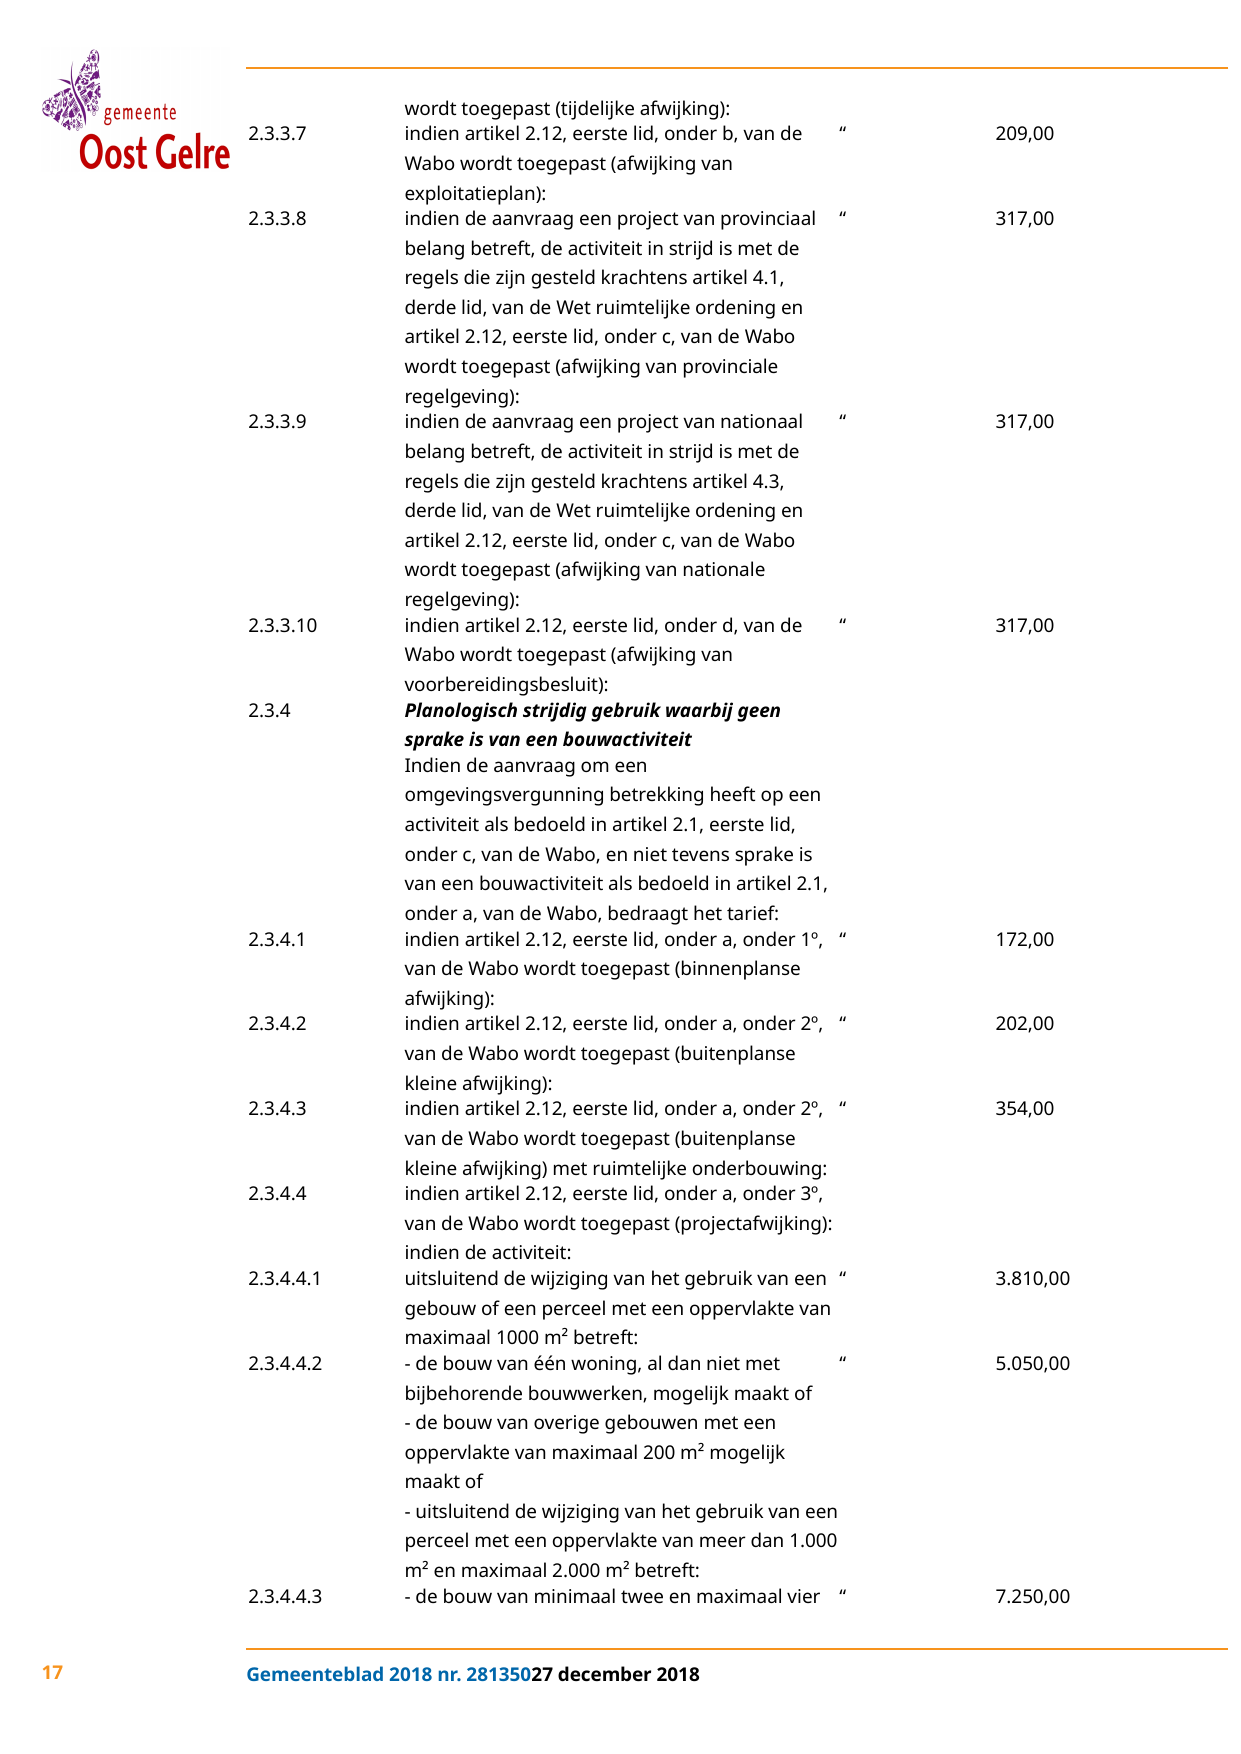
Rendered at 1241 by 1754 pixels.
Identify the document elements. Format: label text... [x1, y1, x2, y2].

table_cell 317,00 [995, 409, 1152, 612]
table_cell [248, 752, 404, 926]
table_cell 202,00 [995, 1011, 1152, 1096]
table_cell 5.050,00 [995, 1350, 1152, 1583]
table_cell “ [839, 612, 995, 697]
table_cell “ [839, 121, 995, 205]
table_cell “ [839, 1096, 995, 1180]
table_cell “ [839, 926, 995, 1011]
table_cell 2.3.4.4.1 [248, 1265, 404, 1350]
table_cell uitsluitend de wijziging van het gebruik van een gebouw of een perceel met een oppervlakte van maximaal 1000 m² betreft: [404, 1265, 839, 1350]
table_cell indien artikel 2.12, eerste lid, onder a, onder 2º, van de Wabo wordt toegepast (buitenplanse kleine afwijking) met ruimtelijke onderbouwing: [404, 1096, 839, 1180]
table_cell [995, 95, 1152, 121]
table_cell 2.3.4.1 [248, 926, 404, 1011]
table_cell indien artikel 2.12, eerste lid, onder b, van de Wabo wordt toegepast (afwijking van exploitatieplan): [404, 121, 839, 205]
table_cell 2.3.3.10 [248, 612, 404, 697]
table_cell indien artikel 2.12, eerste lid, onder a, onder 3º, van de Wabo wordt toegepast (projectafwijking): indien de activiteit: [404, 1180, 839, 1265]
table_cell 3.810,00 [995, 1265, 1152, 1350]
table_cell 317,00 [995, 205, 1152, 409]
table_cell 2.3.3.9 [248, 409, 404, 612]
table_cell 7.250,00 [995, 1583, 1152, 1609]
table_cell [248, 95, 404, 121]
table_cell 2.3.4.2 [248, 1011, 404, 1096]
table_cell [839, 697, 995, 752]
table_cell Planologisch strijdig gebruik waarbij geen sprake is van een bouwactiviteit [404, 697, 839, 752]
table_cell “ [839, 1011, 995, 1096]
table_cell “ [839, 205, 995, 409]
table_cell indien artikel 2.12, eerste lid, onder a, onder 2º, van de Wabo wordt toegepast (buitenplanse kleine afwijking): [404, 1011, 839, 1096]
table_cell 2.3.4.3 [248, 1096, 404, 1180]
table_cell 2.3.3.8 [248, 205, 404, 409]
table_cell “ [839, 1583, 995, 1609]
table_cell “ [839, 409, 995, 612]
table_cell 2.3.4.4.3 [248, 1583, 404, 1609]
table_cell 2.3.4.4 [248, 1180, 404, 1265]
table_cell [995, 752, 1152, 926]
table_cell - de bouw van één woning, al dan niet met bijbehorende bouwwerken, mogelijk maakt of - de bouw van overige gebouwen met een oppervlakte van maximaal 200 m² mogelijk maakt of - uitsluitend de wijziging van het gebruik van een perceel met een oppervlakte van meer dan 1.000 m² en maximaal 2.000 m² betreft: [404, 1350, 839, 1583]
table_cell “ [839, 1265, 995, 1350]
table_cell 2.3.3.7 [248, 121, 404, 205]
table_cell [839, 752, 995, 926]
table_cell 317,00 [995, 612, 1152, 697]
table_cell indien de aanvraag een project van nationaal belang betreft, de activiteit in strijd is met de regels die zijn gesteld krachtens artikel 4.3, derde lid, van de Wet ruimtelijke ordening en artikel 2.12, eerste lid, onder c, van de Wabo wordt toegepast (afwijking van nationale regelgeving): [404, 409, 839, 612]
table_cell indien artikel 2.12, eerste lid, onder d, van de Wabo wordt toegepast (afwijking van voorbereidingsbesluit): [404, 612, 839, 697]
table_cell 209,00 [995, 121, 1152, 205]
table_cell [839, 1180, 995, 1265]
table_cell indien artikel 2.12, eerste lid, onder a, onder 1º, van de Wabo wordt toegepast (binnenplanse afwijking): [404, 926, 839, 1011]
table_cell 2.3.4.4.2 [248, 1350, 404, 1583]
table_cell [839, 95, 995, 121]
table_cell Indien de aanvraag om een omgevingsvergunning betrekking heeft op een activiteit als bedoeld in artikel 2.1, eerste lid, onder c, van de Wabo, en niet tevens sprake is van een bouwactiviteit als bedoeld in artikel 2.1, onder a, van de Wabo, bedraagt het tarief: [404, 752, 839, 926]
table_cell [995, 1180, 1152, 1265]
table_cell “ [839, 1350, 995, 1583]
table_cell wordt toegepast (tijdelijke afwijking): [404, 95, 839, 121]
table_cell 354,00 [995, 1096, 1152, 1180]
table_cell indien de aanvraag een project van provinciaal belang betreft, de activiteit in strijd is met de regels die zijn gesteld krachtens artikel 4.1, derde lid, van de Wet ruimtelijke ordening en artikel 2.12, eerste lid, onder c, van de Wabo wordt toegepast (afwijking van provinciale regelgeving): [404, 205, 839, 409]
table_cell 2.3.4 [248, 697, 404, 752]
table_cell - de bouw van minimaal twee en maximaal vier [404, 1583, 839, 1609]
table_cell 172,00 [995, 926, 1152, 1011]
picture [41, 47, 231, 172]
table_cell [995, 697, 1152, 752]
